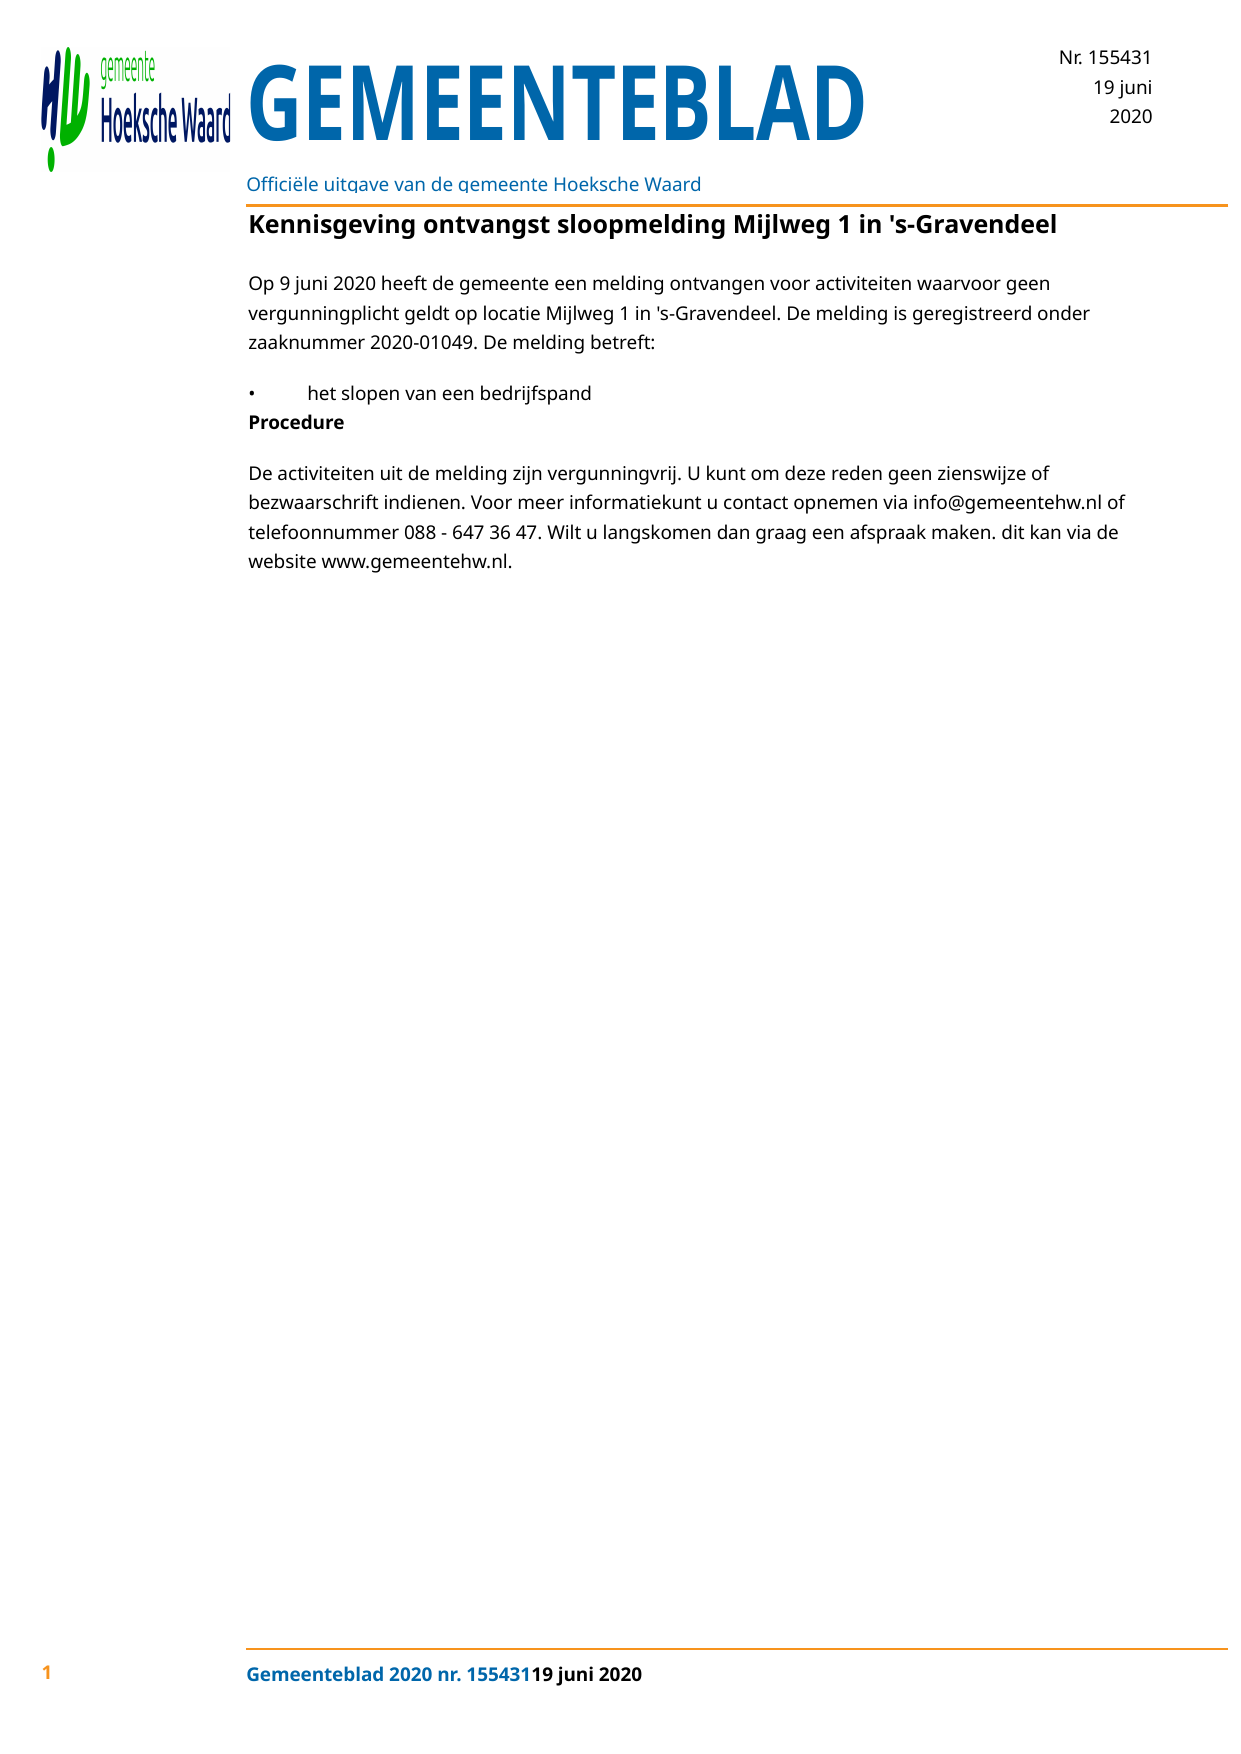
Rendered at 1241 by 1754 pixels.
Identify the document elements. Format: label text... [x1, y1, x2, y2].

text Procedure [248, 409, 1152, 435]
text De activiteiten uit de melding zijn vergunningvrij. U kunt om deze reden geen zienswijze of bezwaarschrift indienen. Voor meer informatiekunt u contact opnemen via info@gemeentehw.nl of telefoonnummer 088 - 647 36 47. Wilt u langskomen dan graag een afspraak maken. dit kan via de website www.gemeentehw.nl. [248, 460, 1152, 574]
text Op 9 juni 2020 heeft de gemeente een melding ontvangen voor activiteiten waarvoor geen vergunningplicht geldt op locatie Mijlweg 1 in 's-Gravendeel. De melding is geregistreerd onder zaaknummer 2020-01049. De melding betreft: [248, 270, 1152, 355]
picture [41, 47, 231, 172]
text Kennisgeving ontvangst sloopmelding Mijlweg 1 in 's-Gravendeel [248, 207, 1152, 241]
list het slopen van een bedrijfspand [248, 380, 1152, 406]
